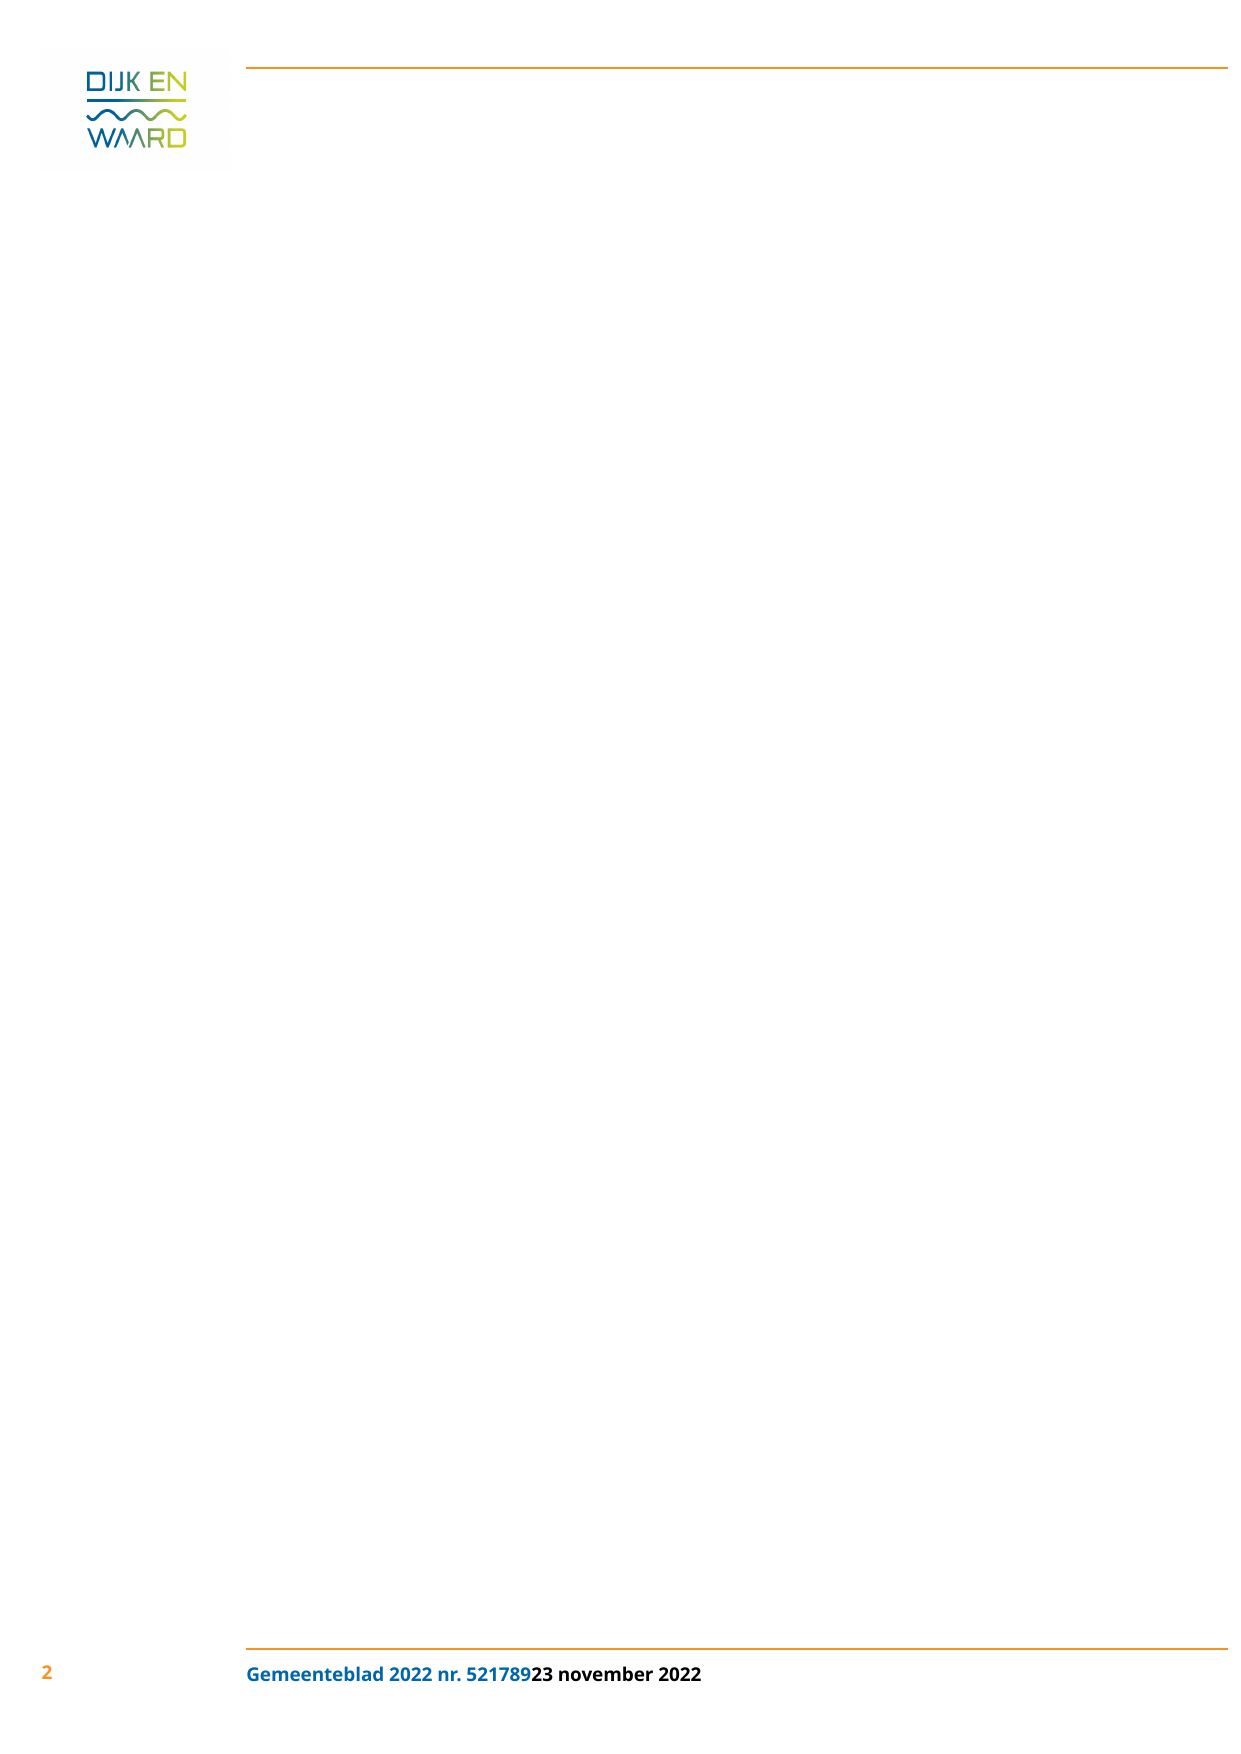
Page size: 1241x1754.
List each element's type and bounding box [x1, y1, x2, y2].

picture [41, 47, 231, 172]
